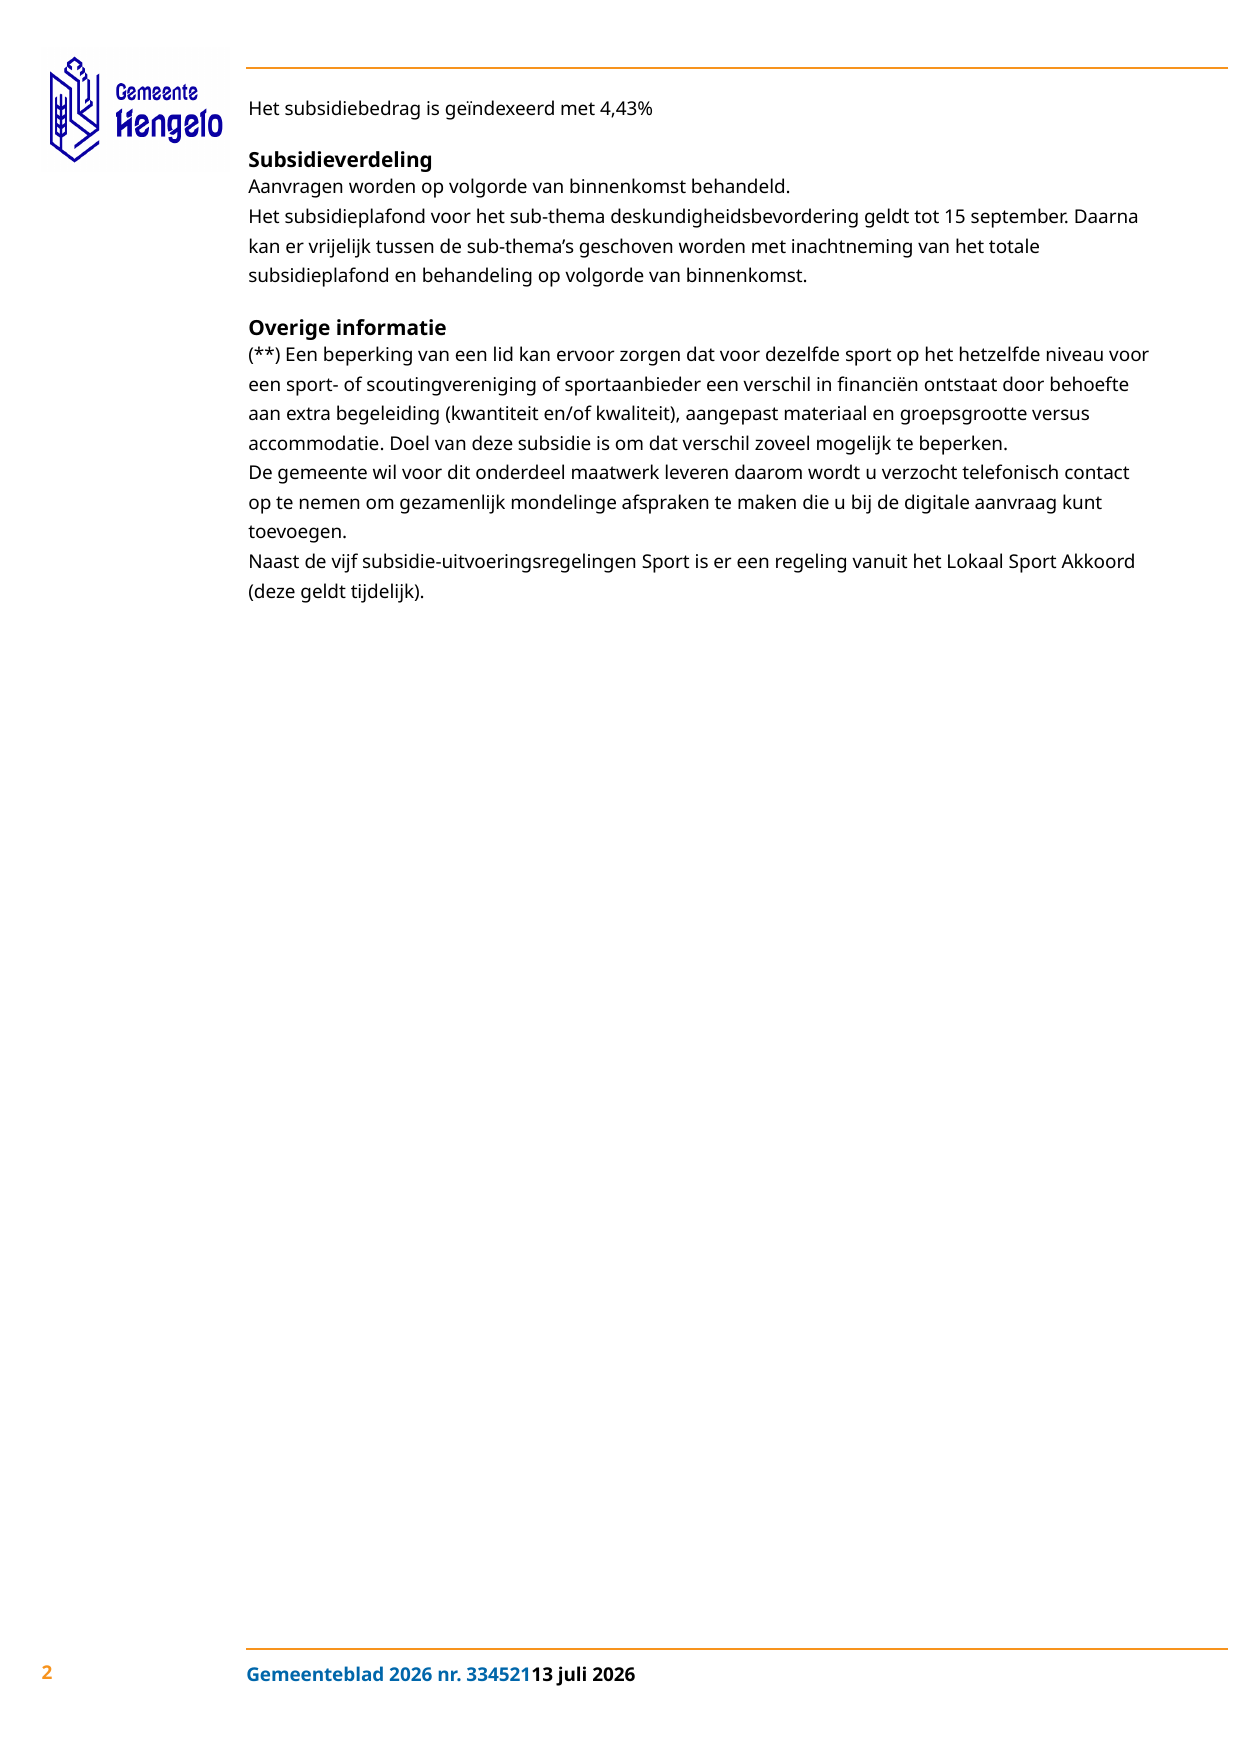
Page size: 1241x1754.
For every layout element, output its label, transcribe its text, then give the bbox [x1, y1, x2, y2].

text Naast de vijf subsidie-uitvoeringsregelingen Sport is er een regeling vanuit het Lokaal Sport Akkoord (deze geldt tijdelijk). [248, 548, 1152, 604]
text Overige informatie [248, 313, 1152, 341]
text Het subsidiebedrag is geïndexeerd met 4,43% [248, 95, 1152, 121]
picture [41, 47, 231, 172]
text (**) Een beperking van een lid kan ervoor zorgen dat voor dezelfde sport op het hetzelfde niveau voor een sport- of scoutingvereniging of sportaanbieder een verschil in financiën ontstaat door behoefte aan extra begeleiding (kwantiteit en/of kwaliteit), aangepast materiaal en groepsgrootte versus accommodatie. Doel van deze subsidie is om dat verschil zoveel mogelijk te beperken. [248, 341, 1152, 456]
text De gemeente wil voor dit onderdeel maatwerk leveren daarom wordt u verzocht telefonisch contact op te nemen om gezamenlijk mondelinge afspraken te maken die u bij de digitale aanvraag kunt toevoegen. [248, 459, 1152, 544]
text Het subsidieplafond voor het sub-thema deskundigheidsbevordering geldt tot 15 september. Daarna kan er vrijelijk tussen de sub-thema’s geschoven worden met inachtneming van het totale subsidieplafond en behandeling op volgorde van binnenkomst. [248, 203, 1152, 288]
text Aanvragen worden op volgorde van binnenkomst behandeld. [248, 174, 1152, 199]
text Subsidieverdeling [248, 145, 1152, 174]
